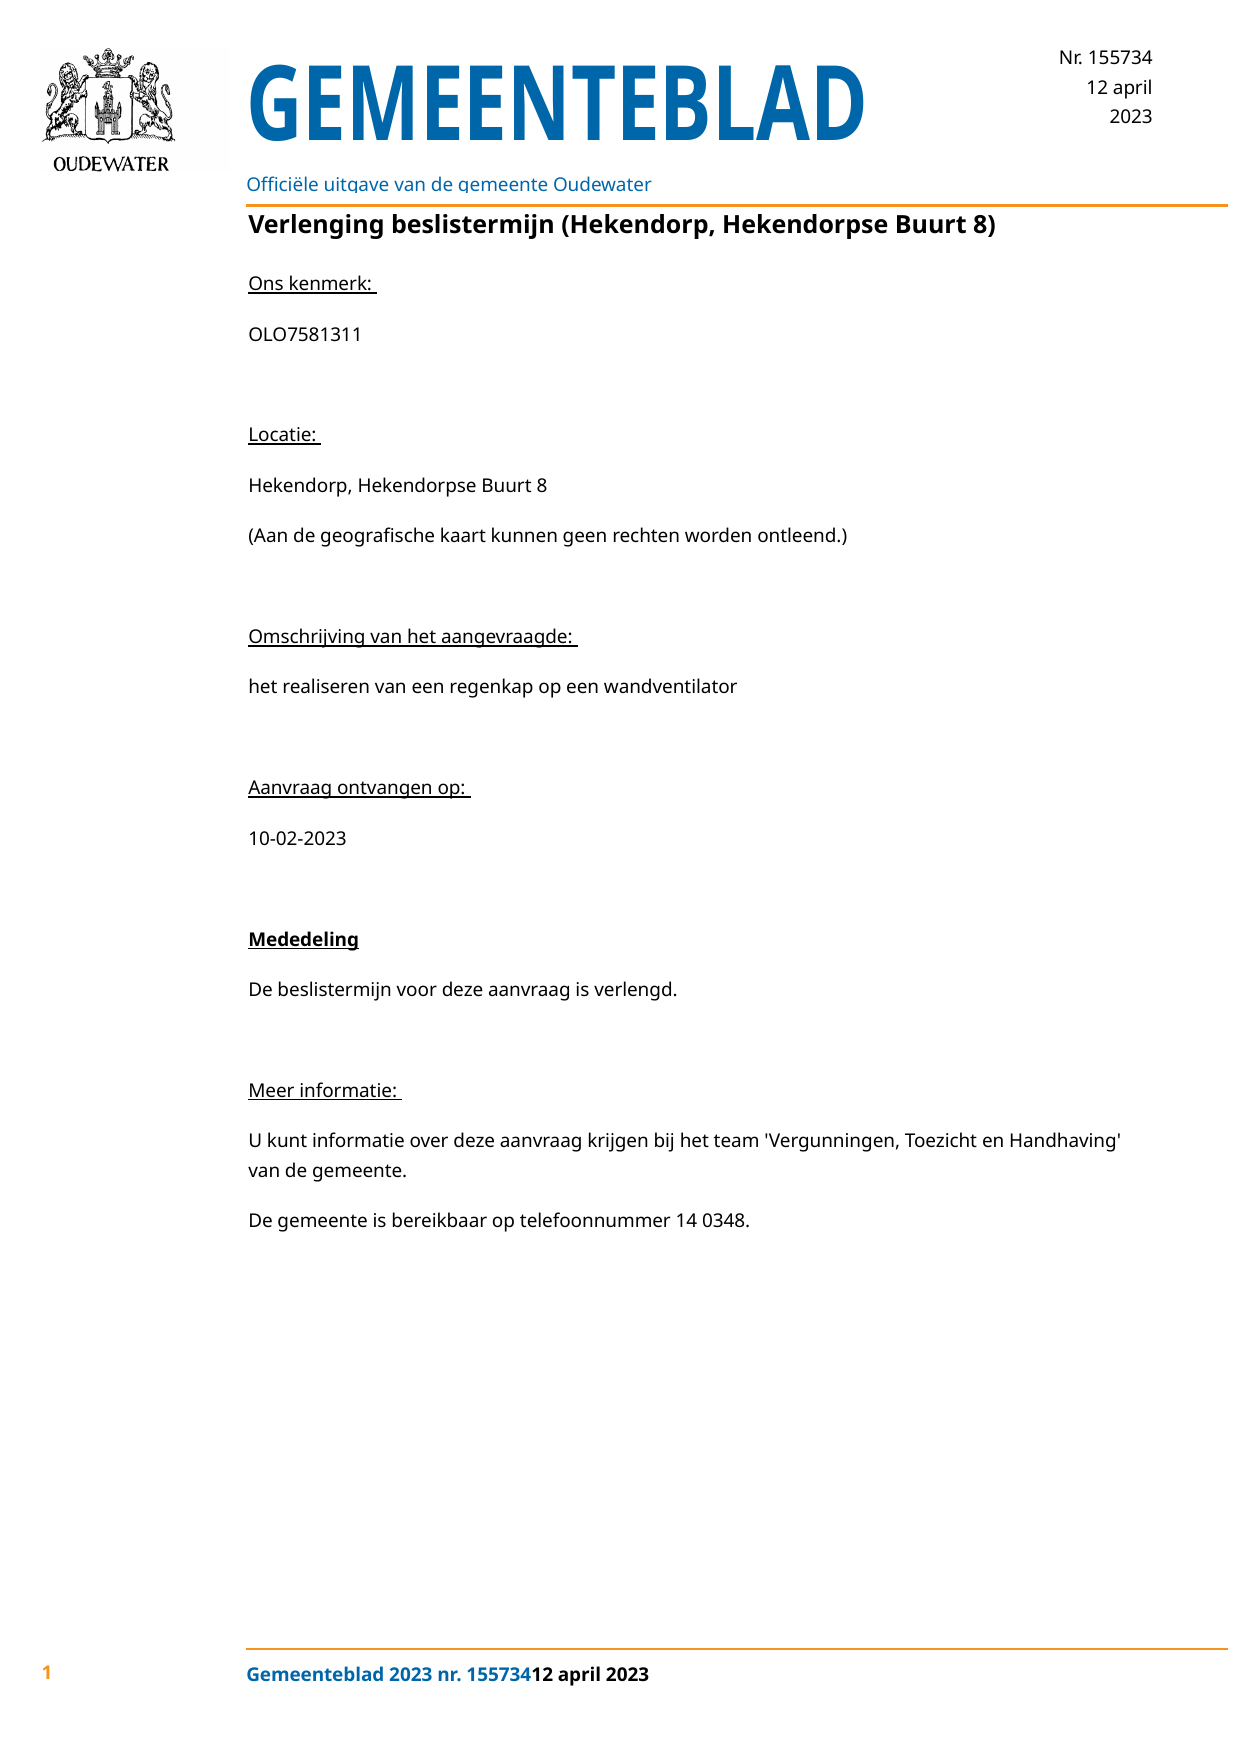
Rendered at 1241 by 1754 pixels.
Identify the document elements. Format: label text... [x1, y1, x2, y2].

text De beslistermijn voor deze aanvraag is verlengd. [248, 976, 1152, 1002]
text De gemeente is bereikbaar op telefoonnummer 14 0348. [248, 1207, 1152, 1233]
text Mededeling [248, 926, 1152, 951]
text Verlenging beslistermijn (Hekendorp, Hekendorpse Buurt 8) [248, 207, 1152, 241]
text U kunt informatie over deze aanvraag krijgen bij het team 'Vergunningen, Toezicht en Handhaving' van de gemeente. [248, 1127, 1152, 1183]
text 10-02-2023 [248, 825, 1152, 851]
text (Aan de geografische kaart kunnen geen rechten worden ontleend.) [248, 522, 1152, 548]
text Hekendorp, Hekendorpse Buurt 8 [248, 472, 1152, 498]
text het realiseren van een regenkap op een wandventilator [248, 674, 1152, 699]
text Omschrijving van het aangevraagde: [248, 623, 1152, 649]
picture [41, 47, 231, 172]
text Aanvraag ontvangen op: [248, 774, 1152, 800]
text Meer informatie: [248, 1077, 1152, 1103]
text Locatie: [248, 422, 1152, 447]
text OLO7581311 [248, 321, 1152, 346]
text Ons kenmerk: [248, 270, 1152, 296]
